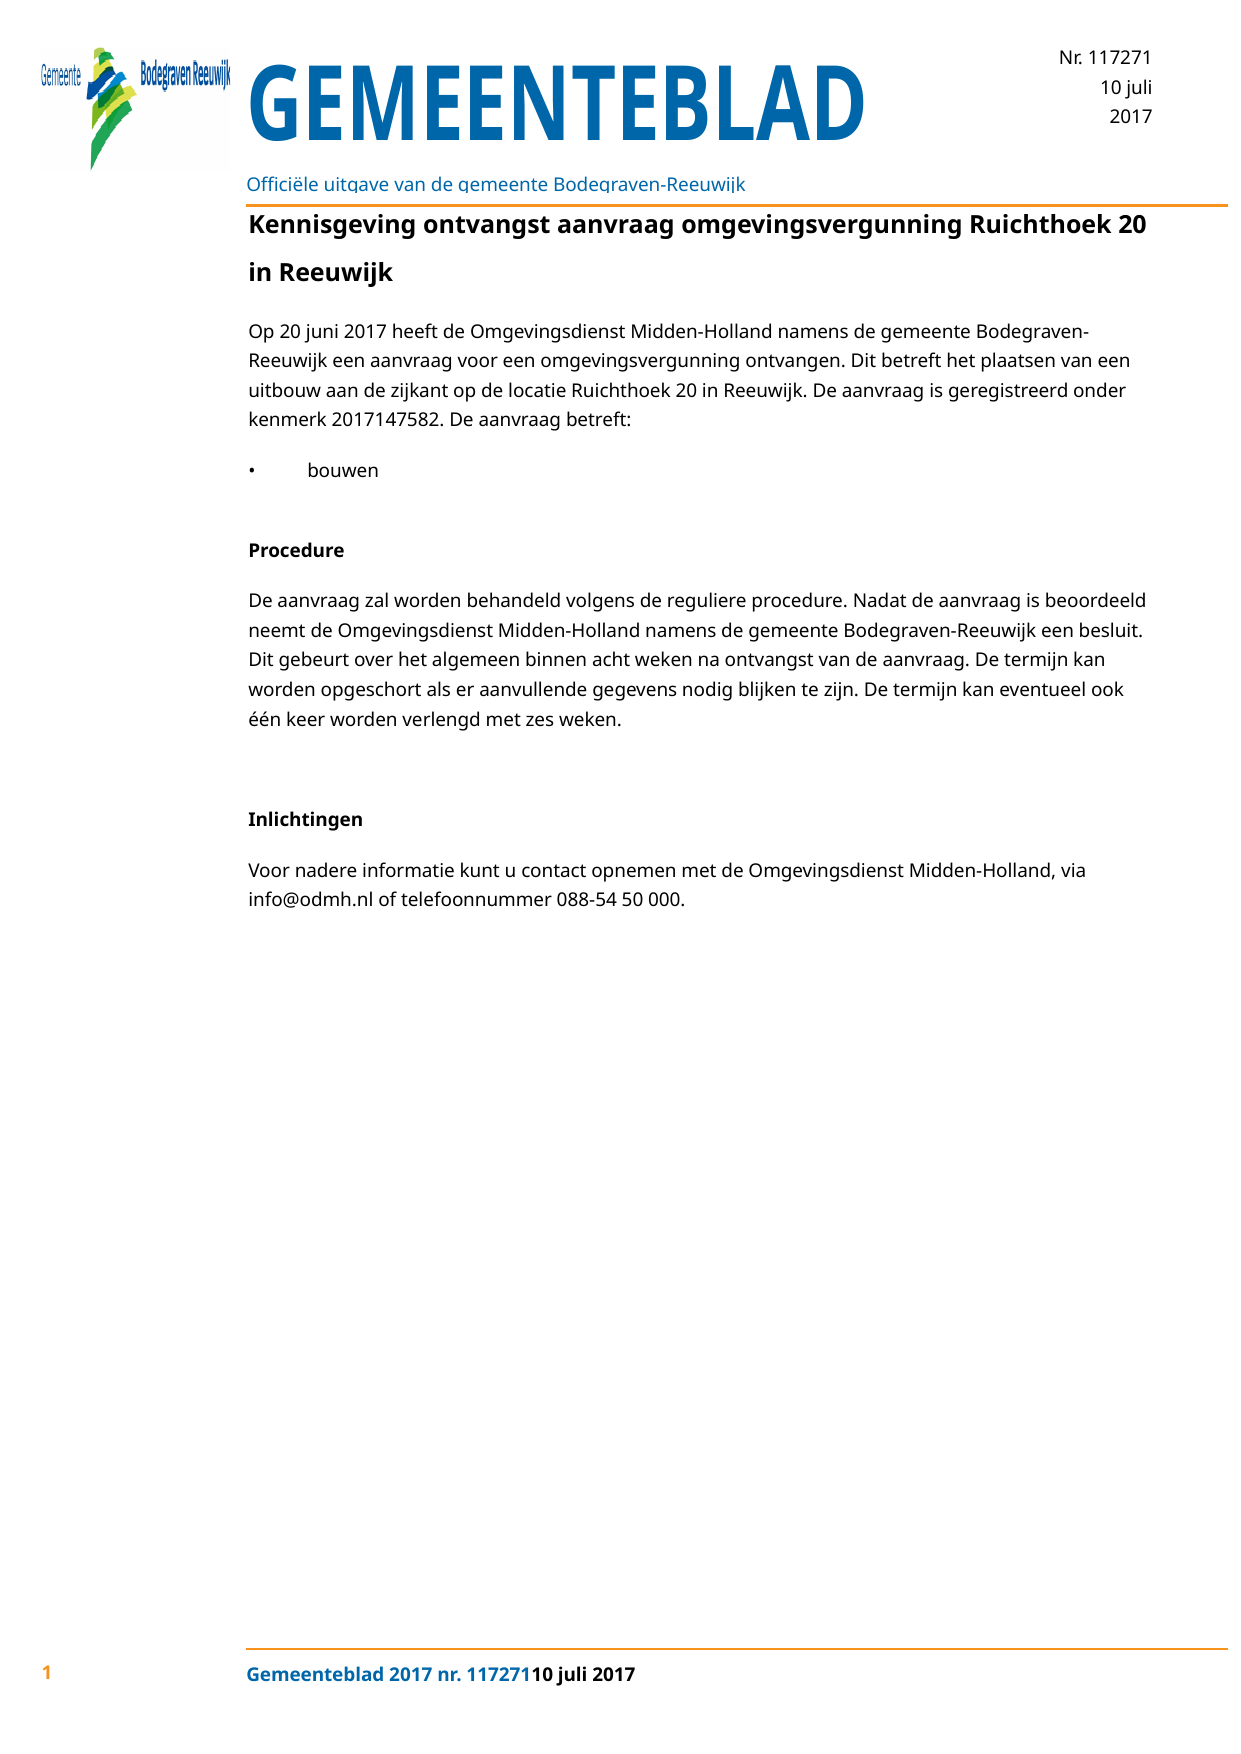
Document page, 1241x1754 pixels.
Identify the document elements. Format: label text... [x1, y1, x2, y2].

text Inlichtingen [248, 807, 1152, 832]
text Voor nadere informatie kunt u contact opnemen met de Omgevingsdienst Midden-Holland, via info@odmh.nl of telefoonnummer 088-54 50 000. [248, 857, 1152, 912]
text Procedure [248, 537, 1152, 563]
picture [41, 47, 231, 172]
text Kennisgeving ontvangst aanvraag omgevingsvergunning Ruichthoek 20 in Reeuwijk [248, 207, 1152, 288]
list bouwen [248, 457, 1152, 483]
text De aanvraag zal worden behandeld volgens de reguliere procedure. Nadat de aanvraag is beoordeeld neemt de Omgevingsdienst Midden-Holland namens de gemeente Bodegraven-Reeuwijk een besluit. Dit gebeurt over het algemeen binnen acht weken na ontvangst van de aanvraag. De termijn kan worden opgeschort als er aanvullende gegevens nodig blijken te zijn. De termijn kan eventueel ook één keer worden verlengd met zes weken. [248, 587, 1152, 732]
text Op 20 juni 2017 heeft de Omgevingsdienst Midden-Holland namens de gemeente Bodegraven-Reeuwijk een aanvraag voor een omgevingsvergunning ontvangen. Dit betreft het plaatsen van een uitbouw aan de zijkant op de locatie Ruichthoek 20 in Reeuwijk. De aanvraag is geregistreerd onder kenmerk 2017147582. De aanvraag betreft: [248, 318, 1152, 432]
